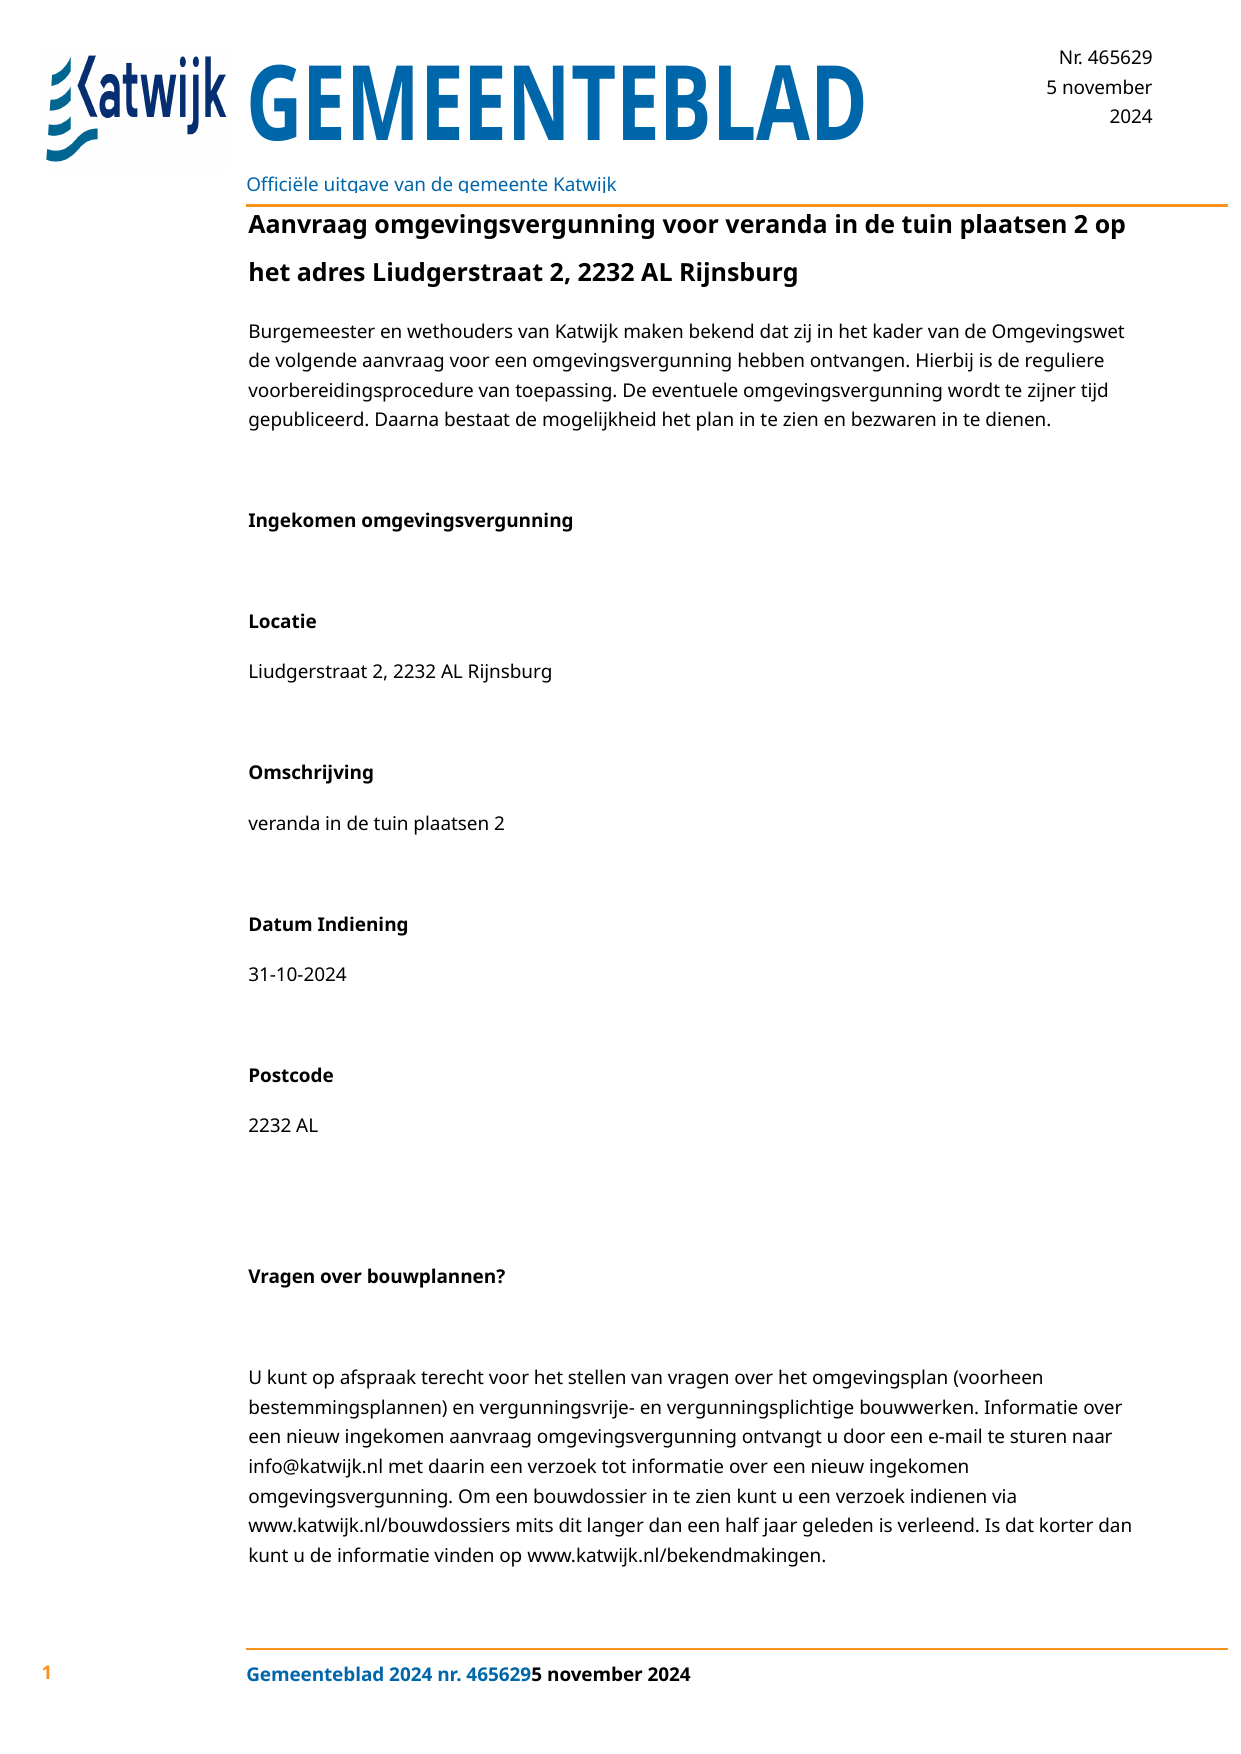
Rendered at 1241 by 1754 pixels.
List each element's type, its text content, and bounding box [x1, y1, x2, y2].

text Locatie [248, 608, 1152, 634]
text Burgemeester en wethouders van Katwijk maken bekend dat zij in het kader van de Omgevingswet de volgende aanvraag voor een omgevingsvergunning hebben ontvangen. Hierbij is de reguliere voorbereidingsprocedure van toepassing. De eventuele omgevingsvergunning wordt te zijner tijd gepubliceerd. Daarna bestaat de mogelijkheid het plan in te zien en bezwaren in te dienen. [248, 318, 1152, 432]
text veranda in de tuin plaatsen 2 [248, 810, 1152, 836]
text Datum Indiening [248, 911, 1152, 937]
text 31-10-2024 [248, 961, 1152, 987]
text 2232 AL [248, 1112, 1152, 1138]
picture [41, 47, 231, 172]
text Ingekomen omgevingsvergunning [248, 507, 1152, 533]
text Aanvraag omgevingsvergunning voor veranda in de tuin plaatsen 2 op het adres Liudgerstraat 2, 2232 AL Rijnsburg [248, 207, 1152, 288]
text Postcode [248, 1062, 1152, 1088]
text Omschrijving [248, 759, 1152, 785]
text U kunt op afspraak terecht voor het stellen van vragen over het omgevingsplan (voorheen bestemmingsplannen) en vergunningsvrije- en vergunningsplichtige bouwwerken. Informatie over een nieuw ingekomen aanvraag omgevingsvergunning ontvangt u door een e-mail te sturen naar info@katwijk.nl met daarin een verzoek tot informatie over een nieuw ingekomen omgevingsvergunning. Om een bouwdossier in te zien kunt u een verzoek indienen via www.katwijk.nl/bouwdossiers mits dit langer dan een half jaar geleden is verleend. Is dat korter dan kunt u de informatie vinden op www.katwijk.nl/bekendmakingen. [248, 1364, 1152, 1568]
text Vragen over bouwplannen? [248, 1264, 1152, 1289]
text Liudgerstraat 2, 2232 AL Rijnsburg [248, 659, 1152, 684]
